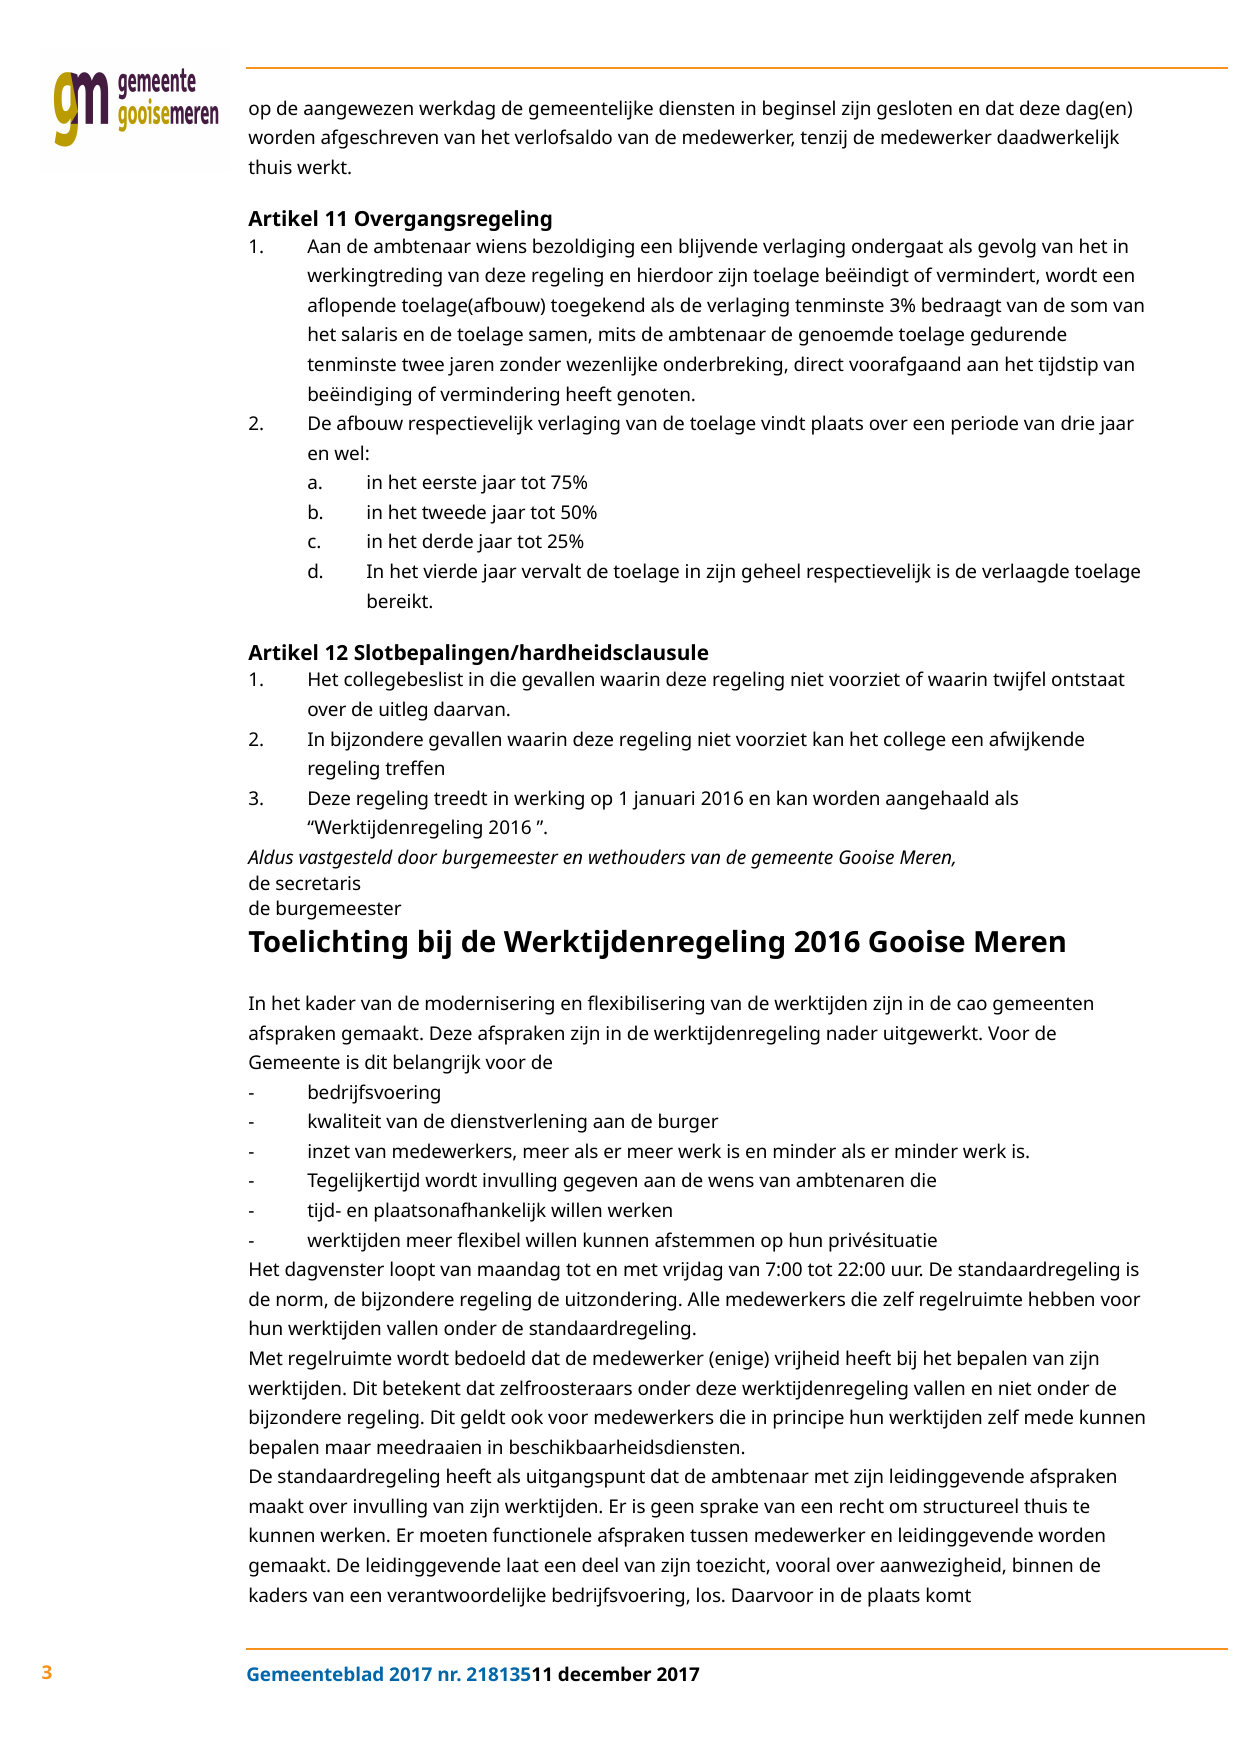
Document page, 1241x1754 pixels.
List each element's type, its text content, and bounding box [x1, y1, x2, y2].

text Aldus vastgesteld door burgemeester en wethouders van de gemeente Gooise Meren, [248, 844, 1152, 870]
list Aan de ambtenaar wiens bezoldiging een blijvende verlaging ondergaat als gevolg van het in werkingtreding van deze regeling en hierdoor zijn toelage beëindigt of vermindert, wordt een aflopende toelage(afbouw) toegekend als de verlaging tenminste 3% bedraagt van de som van het salaris en de toelage samen, mits de ambtenaar de genoemde toelage gedurende tenminste twee jaren zonder wezenlijke onderbreking, direct voorafgaand aan het tijdstip van beëindiging of vermindering heeft genoten. [248, 233, 1152, 406]
list tijd- en plaatsonafhankelijk willen werken [248, 1197, 1152, 1223]
list bedrijfsvoering [248, 1079, 1152, 1105]
list De afbouw respectievelijk verlaging van de toelage vindt plaats over een periode van drie jaar en wel: [248, 410, 1152, 466]
text Met regelruimte wordt bedoeld dat de medewerker (enige) vrijheid heeft bij het bepalen van zijn werktijden. Dit betekent dat zelfroosteraars onder deze werktijdenregeling vallen en niet onder de bijzondere regeling. Dit geldt ook voor medewerkers die in principe hun werktijden zelf mede kunnen bepalen maar meedraaien in beschikbaarheidsdiensten. [248, 1345, 1152, 1460]
text de secretaris [248, 870, 1152, 896]
text Toelichting bij de Werktijdenregeling 2016 Gooise Meren [248, 921, 1152, 961]
list inzet van medewerkers, meer als er meer werk is en minder als er minder werk is. [248, 1138, 1152, 1164]
list Deze regeling treedt in werking op 1 januari 2016 en kan worden aangehaald als “Werktijdenregeling 2016 ”. [248, 785, 1152, 840]
text Artikel 12 Slotbepalingen/hardheidsclausule [248, 638, 1152, 667]
list in het eerste jaar tot 75% [307, 469, 1152, 495]
text Artikel 11 Overgangsregeling [248, 204, 1152, 233]
text Het dagvenster loopt van maandag tot en met vrijdag van 7:00 tot 22:00 uur. De standaardregeling is de norm, de bijzondere regeling de uitzondering. Alle medewerkers die zelf regelruimte hebben voor hun werktijden vallen onder de standaardregeling. [248, 1256, 1152, 1341]
list In bijzondere gevallen waarin deze regeling niet voorziet kan het college een afwijkende regeling treffen [248, 726, 1152, 781]
list in het tweede jaar tot 50% [307, 499, 1152, 525]
list In het vierde jaar vervalt de toelage in zijn geheel respectievelijk is de verlaagde toelage bereikt. [307, 558, 1152, 613]
list kwaliteit van de dienstverlening aan de burger [248, 1108, 1152, 1134]
list Het collegebeslist in die gevallen waarin deze regeling niet voorziet of waarin twijfel ontstaat over de uitleg daarvan. [248, 667, 1152, 722]
text de burgemeester [248, 896, 1152, 921]
picture [41, 47, 231, 172]
list werktijden meer flexibel willen kunnen afstemmen op hun privésituatie [248, 1227, 1152, 1253]
text op de aangewezen werkdag de gemeentelijke diensten in beginsel zijn gesloten en dat deze dag(en) worden afgeschreven van het verlofsaldo van de medewerker, tenzij de medewerker daadwerkelijk thuis werkt. [248, 95, 1152, 180]
text De standaardregeling heeft als uitgangspunt dat de ambtenaar met zijn leidinggevende afspraken maakt over invulling van zijn werktijden. Er is geen sprake van een recht om structureel thuis te kunnen werken. Er moeten functionele afspraken tussen medewerker en leidinggevende worden gemaakt. De leidinggevende laat een deel van zijn toezicht, vooral over aanwezigheid, binnen de kaders van een verantwoordelijke bedrijfsvoering, los. Daarvoor in de plaats komt [248, 1463, 1152, 1608]
list in het derde jaar tot 25% [307, 529, 1152, 554]
list Tegelijkertijd wordt invulling gegeven aan de wens van ambtenaren die [248, 1168, 1152, 1193]
text In het kader van de modernisering en flexibilisering van de werktijden zijn in de cao gemeenten afspraken gemaakt. Deze afspraken zijn in de werktijdenregeling nader uitgewerkt. Voor de Gemeente is dit belangrijk voor de [248, 990, 1152, 1075]
